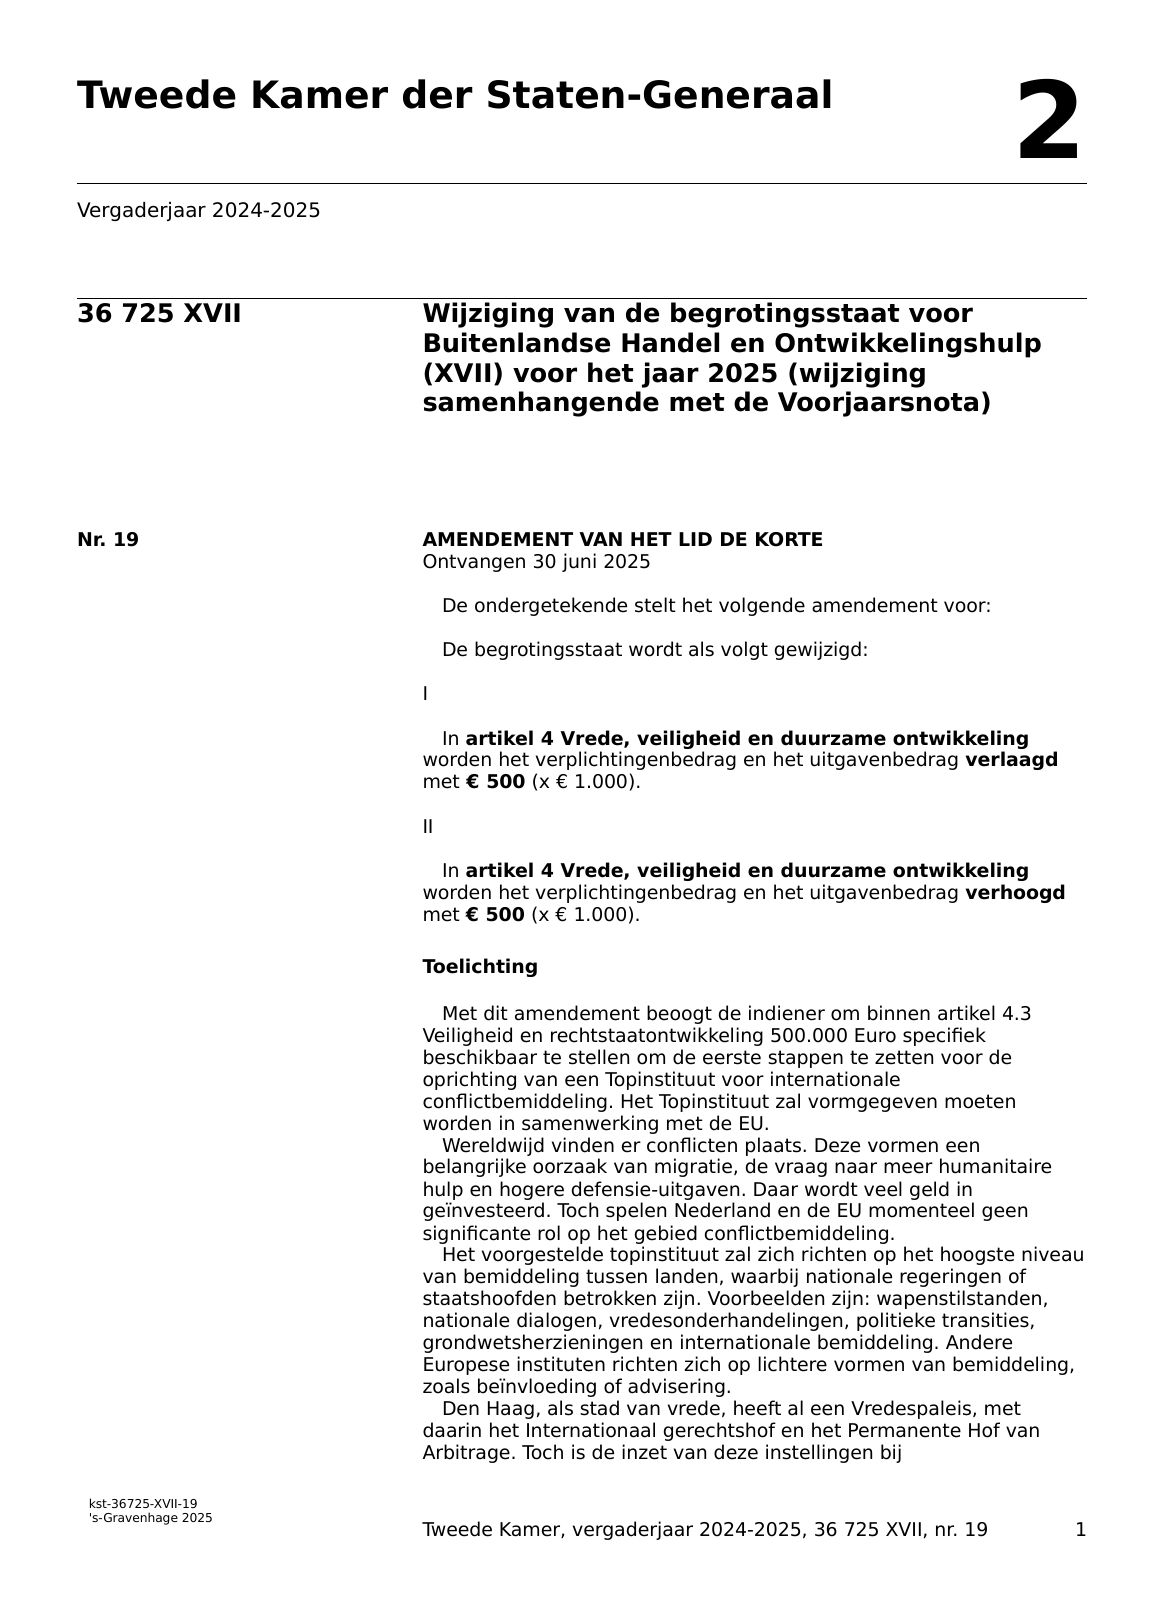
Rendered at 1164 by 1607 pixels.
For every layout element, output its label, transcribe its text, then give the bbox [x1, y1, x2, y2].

table_header Tweede Kamer der Staten-Generaal [77, 59, 886, 183]
text Met dit amendement beoogt de indiener om binnen artikel 4.3 Veiligheid en rechtstaatontwikkeling 500.000 Euro specifiek beschikbaar te stellen om de eerste stappen te zetten voor de oprichting van een Topinstituut voor internationale conflictbemiddeling. Het Topinstituut zal vormgegeven moeten worden in samenwerking met de EU. [422, 1003, 1087, 1134]
text kst-36725-XVII-19 [88, 1497, 323, 1511]
subtitle Toelichting [422, 956, 1087, 978]
text II [422, 816, 1087, 837]
text I [422, 683, 1087, 705]
text Ontvangen 30 juni 2025 [422, 551, 1087, 573]
text In artikel 4 Vrede, veiligheid en duurzame ontwikkeling worden het verplichtingenbedrag en het uitgavenbedrag verhoogd met € 500 (x € 1.000). [422, 860, 1087, 926]
text In artikel 4 Vrede, veiligheid en duurzame ontwikkeling worden het verplichtingenbedrag en het uitgavenbedrag verlaagd met € 500 (x € 1.000). [422, 727, 1087, 793]
text Het voorgestelde topinstituut zal zich richten op het hoogste niveau van bemiddeling tussen landen, waarbij nationale regeringen of staatshoofden betrokken zijn. Voorbeelden zijn: wapenstilstanden, nationale dialogen, vredesonderhandelingen, politieke transities, grondwetsherzieningen en internationale bemiddeling. Andere Europese instituten richten zich op lichtere vormen van bemiddeling, zoals beïnvloeding of advisering. [422, 1244, 1087, 1398]
table_header 2 [886, 59, 1087, 183]
text Den Haag, als stad van vrede, heeft al een Vredespaleis, met daarin het Internationaal gerechtshof en het Permanente Hof van Arbitrage. Toch is de inzet van deze instellingen bij [422, 1398, 1087, 1464]
text Wereldwijd vinden er conflicten plaats. Deze vormen een belangrijke oorzaak van migratie, de vraag naar meer humanitaire hulp en hogere defensie-uitgaven. Daar wordt veel geld in geïnvesteerd. Toch spelen Nederland en de EU momenteel geen significante rol op het gebied conflictbemiddeling. [422, 1134, 1087, 1244]
text De begrotingsstaat wordt als volgt gewijzigd: [422, 639, 1087, 661]
subtitle 36 725 XVII Wijziging van de begrotingsstaat voor Buitenlandse Handel en Ontwikkelingshulp (XVII) voor het jaar 2025 (wijziging samenhangende met de Voorjaarsnota) [77, 299, 1087, 418]
table_cell Vergaderjaar 2024-2025 [77, 184, 1087, 298]
subtitle Nr. 19 AMENDEMENT VAN HET LID DE KORTE [77, 529, 1087, 551]
text De ondergetekende stelt het volgende amendement voor: [422, 595, 1087, 617]
text 's-Gravenhage 2025 [88, 1511, 323, 1525]
